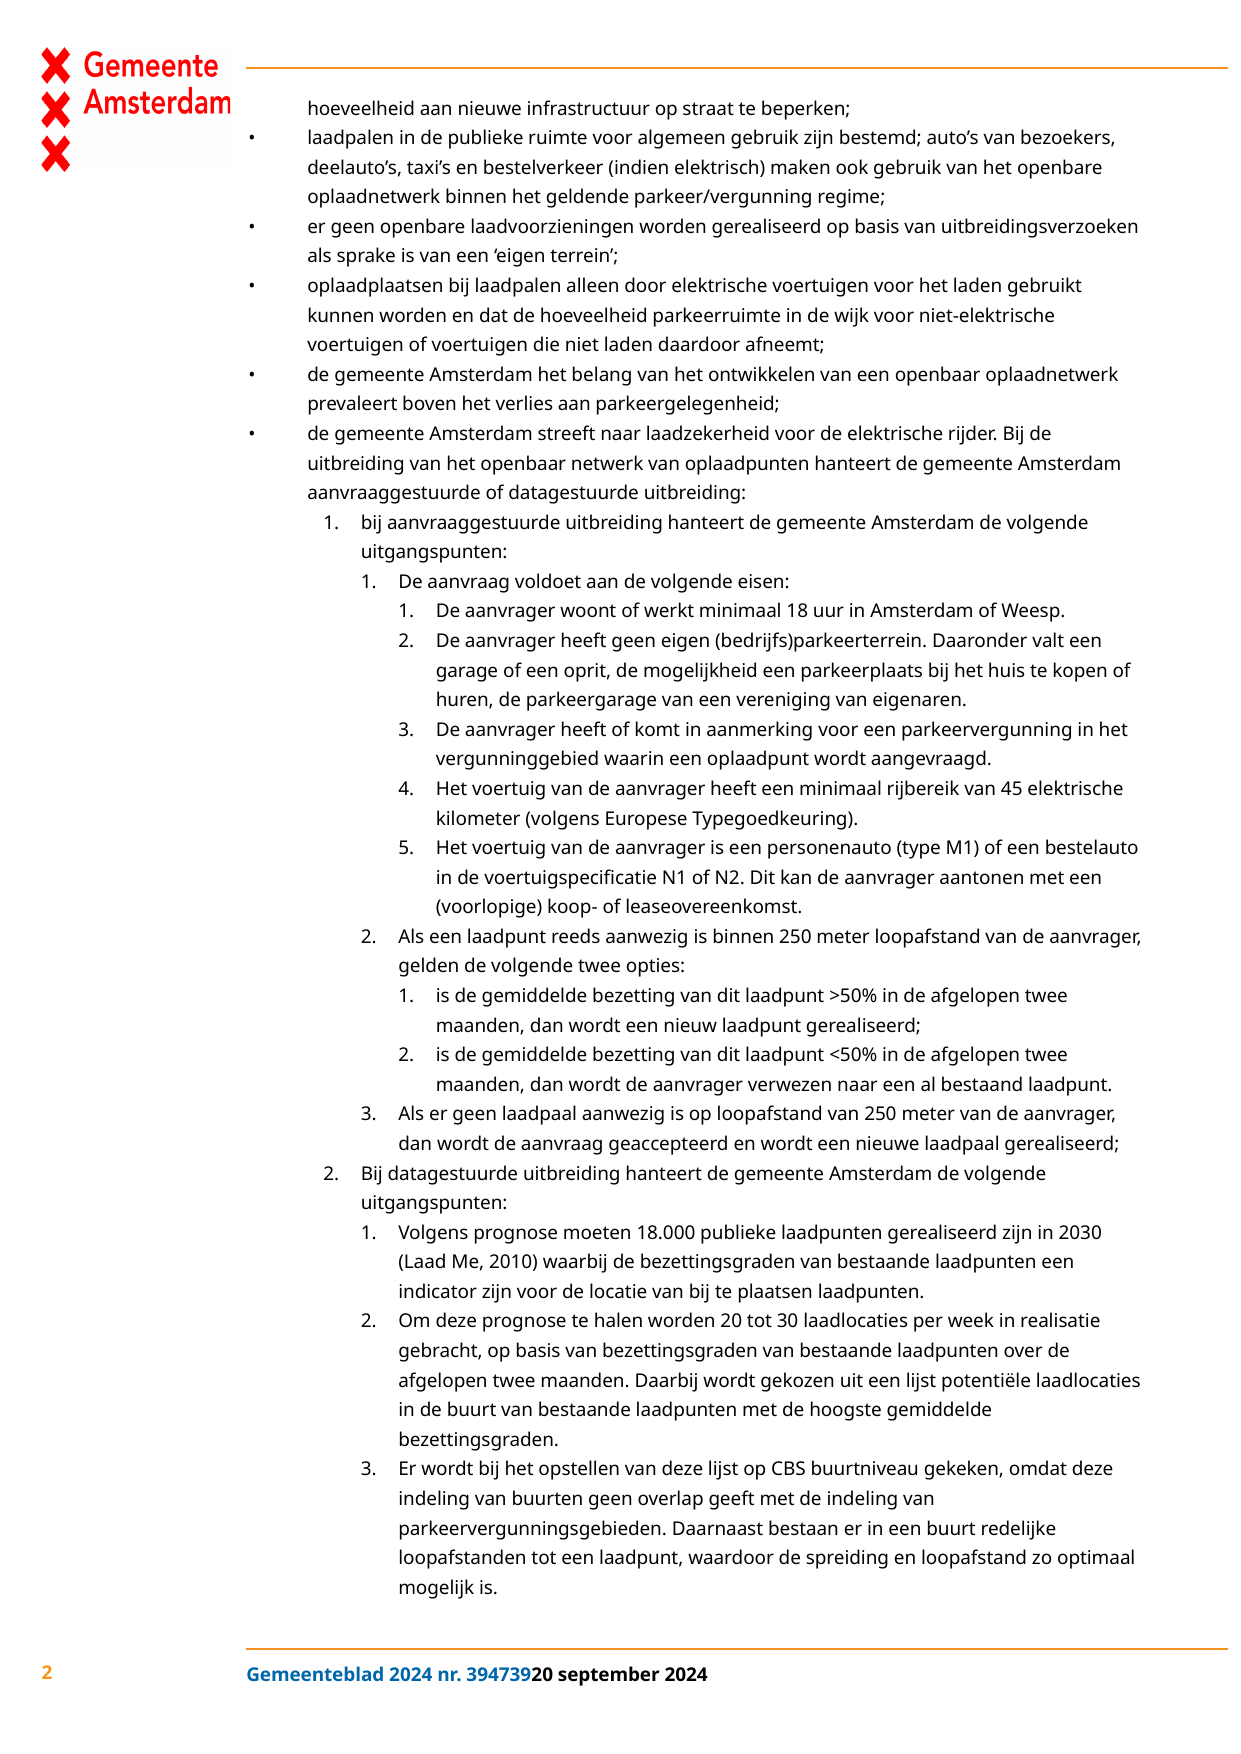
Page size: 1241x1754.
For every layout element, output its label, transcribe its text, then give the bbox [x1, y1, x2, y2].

list De aanvrager heeft geen eigen (bedrijfs)parkeerterrein. Daaronder valt een garage of een oprit, de mogelijkheid een parkeerplaats bij het huis te kopen of huren, de parkeergarage van een vereniging van eigenaren. [398, 627, 1152, 712]
picture [41, 47, 231, 172]
list De aanvrager heeft of komt in aanmerking voor een parkeervergunning in het vergunninggebied waarin een oplaadpunt wordt aangevraagd. [398, 716, 1152, 771]
list Als er geen laadpaal aanwezig is op loopafstand van 250 meter van de aanvrager, dan wordt de aanvraag geaccepteerd en wordt een nieuwe laadpaal gerealiseerd; [361, 1101, 1152, 1156]
list Als een laadpunt reeds aanwezig is binnen 250 meter loopafstand van de aanvrager, gelden de volgende twee opties: [361, 923, 1152, 978]
list De aanvraag voldoet aan de volgende eisen: [361, 568, 1152, 594]
list de gemeente Amsterdam het belang van het ontwikkelen van een openbaar oplaadnetwerk prevaleert boven het verlies aan parkeergelegenheid; [248, 361, 1152, 416]
list Om deze prognose te halen worden 20 tot 30 laadlocaties per week in realisatie gebracht, op basis van bezettingsgraden van bestaande laadpunten over de afgelopen twee maanden. Daarbij wordt gekozen uit een lijst potentiële laadlocaties in de buurt van bestaande laadpunten met de hoogste gemiddelde bezettingsgraden. [361, 1308, 1152, 1452]
list laadpalen in de publieke ruimte voor algemeen gebruik zijn bestemd; auto’s van bezoekers, deelauto’s, taxi’s en bestelverkeer (indien elektrisch) maken ook gebruik van het openbare oplaadnetwerk binnen het geldende parkeer/vergunning regime; [248, 124, 1152, 209]
list Er wordt bij het opstellen van deze lijst op CBS buurtniveau gekeken, omdat deze indeling van buurten geen overlap geeft met de indeling van parkeervergunningsgebieden. Daarnaast bestaan er in een buurt redelijke loopafstanden tot een laadpunt, waardoor de spreiding en loopafstand zo optimaal mogelijk is. [361, 1456, 1152, 1600]
list Volgens prognose moeten 18.000 publieke laadpunten gerealiseerd zijn in 2030 (Laad Me, 2010) waarbij de bezettingsgraden van bestaande laadpunten een indicator zijn voor de locatie van bij te plaatsen laadpunten. [361, 1219, 1152, 1304]
list bij aanvraaggestuurde uitbreiding hanteert de gemeente Amsterdam de volgende uitgangspunten: [323, 509, 1152, 564]
list hoeveelheid aan nieuwe infrastructuur op straat te beperken; [248, 95, 1152, 121]
list Het voertuig van de aanvrager is een personenauto (type M1) of een bestelauto in de voertuigspecificatie N1 of N2. Dit kan de aanvrager aantonen met een (voorlopige) koop- of leaseovereenkomst. [398, 834, 1152, 919]
list is de gemiddelde bezetting van dit laadpunt >50% in de afgelopen twee maanden, dan wordt een nieuw laadpunt gerealiseerd; [398, 982, 1152, 1038]
list Het voertuig van de aanvrager heeft een minimaal rijbereik van 45 elektrische kilometer (volgens Europese Typegoedkeuring). [398, 775, 1152, 831]
list Bij datagestuurde uitbreiding hanteert de gemeente Amsterdam de volgende uitgangspunten: [323, 1160, 1152, 1215]
list is de gemiddelde bezetting van dit laadpunt <50% in de afgelopen twee maanden, dan wordt de aanvrager verwezen naar een al bestaand laadpunt. [398, 1041, 1152, 1097]
list De aanvrager woont of werkt minimaal 18 uur in Amsterdam of Weesp. [398, 598, 1152, 623]
list de gemeente Amsterdam streeft naar laadzekerheid voor de elektrische rijder. Bij de uitbreiding van het openbaar netwerk van oplaadpunten hanteert de gemeente Amsterdam aanvraaggestuurde of datagestuurde uitbreiding: [248, 420, 1152, 505]
list er geen openbare laadvoorzieningen worden gerealiseerd op basis van uitbreidingsverzoeken als sprake is van een ‘eigen terrein’; [248, 213, 1152, 268]
list oplaadplaatsen bij laadpalen alleen door elektrische voertuigen voor het laden gebruikt kunnen worden en dat de hoeveelheid parkeerruimte in de wijk voor niet-elektrische voertuigen of voertuigen die niet laden daardoor afneemt; [248, 272, 1152, 357]
